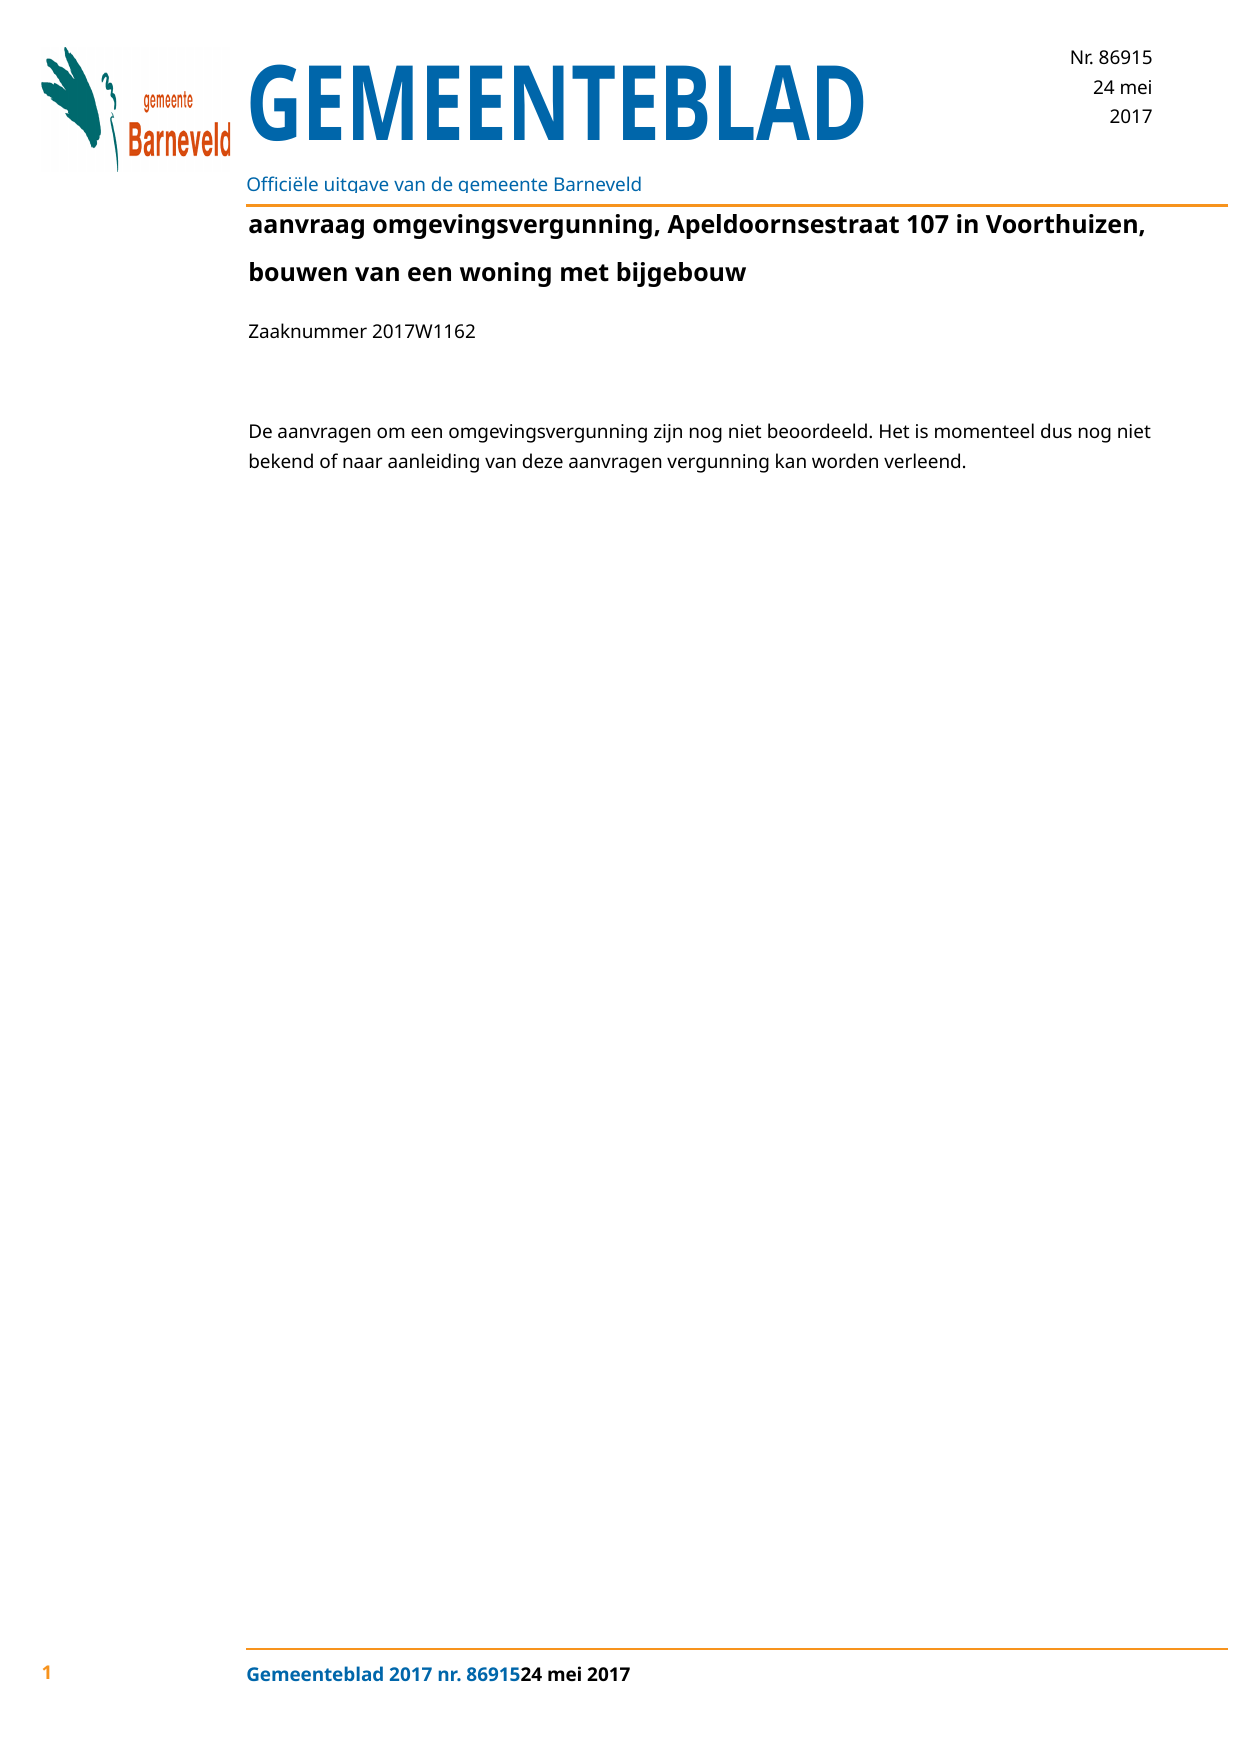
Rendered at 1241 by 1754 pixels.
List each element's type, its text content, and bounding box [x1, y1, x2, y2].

text Zaaknummer 2017W1162 [248, 318, 1152, 344]
text aanvraag omgevingsvergunning, Apeldoornsestraat 107 in Voorthuizen, bouwen van een woning met bijgebouw [248, 207, 1152, 288]
picture [41, 47, 231, 172]
text De aanvragen om een omgevingsvergunning zijn nog niet beoordeeld. Het is momenteel dus nog niet bekend of naar aanleiding van deze aanvragen vergunning kan worden verleend. [248, 419, 1152, 474]
